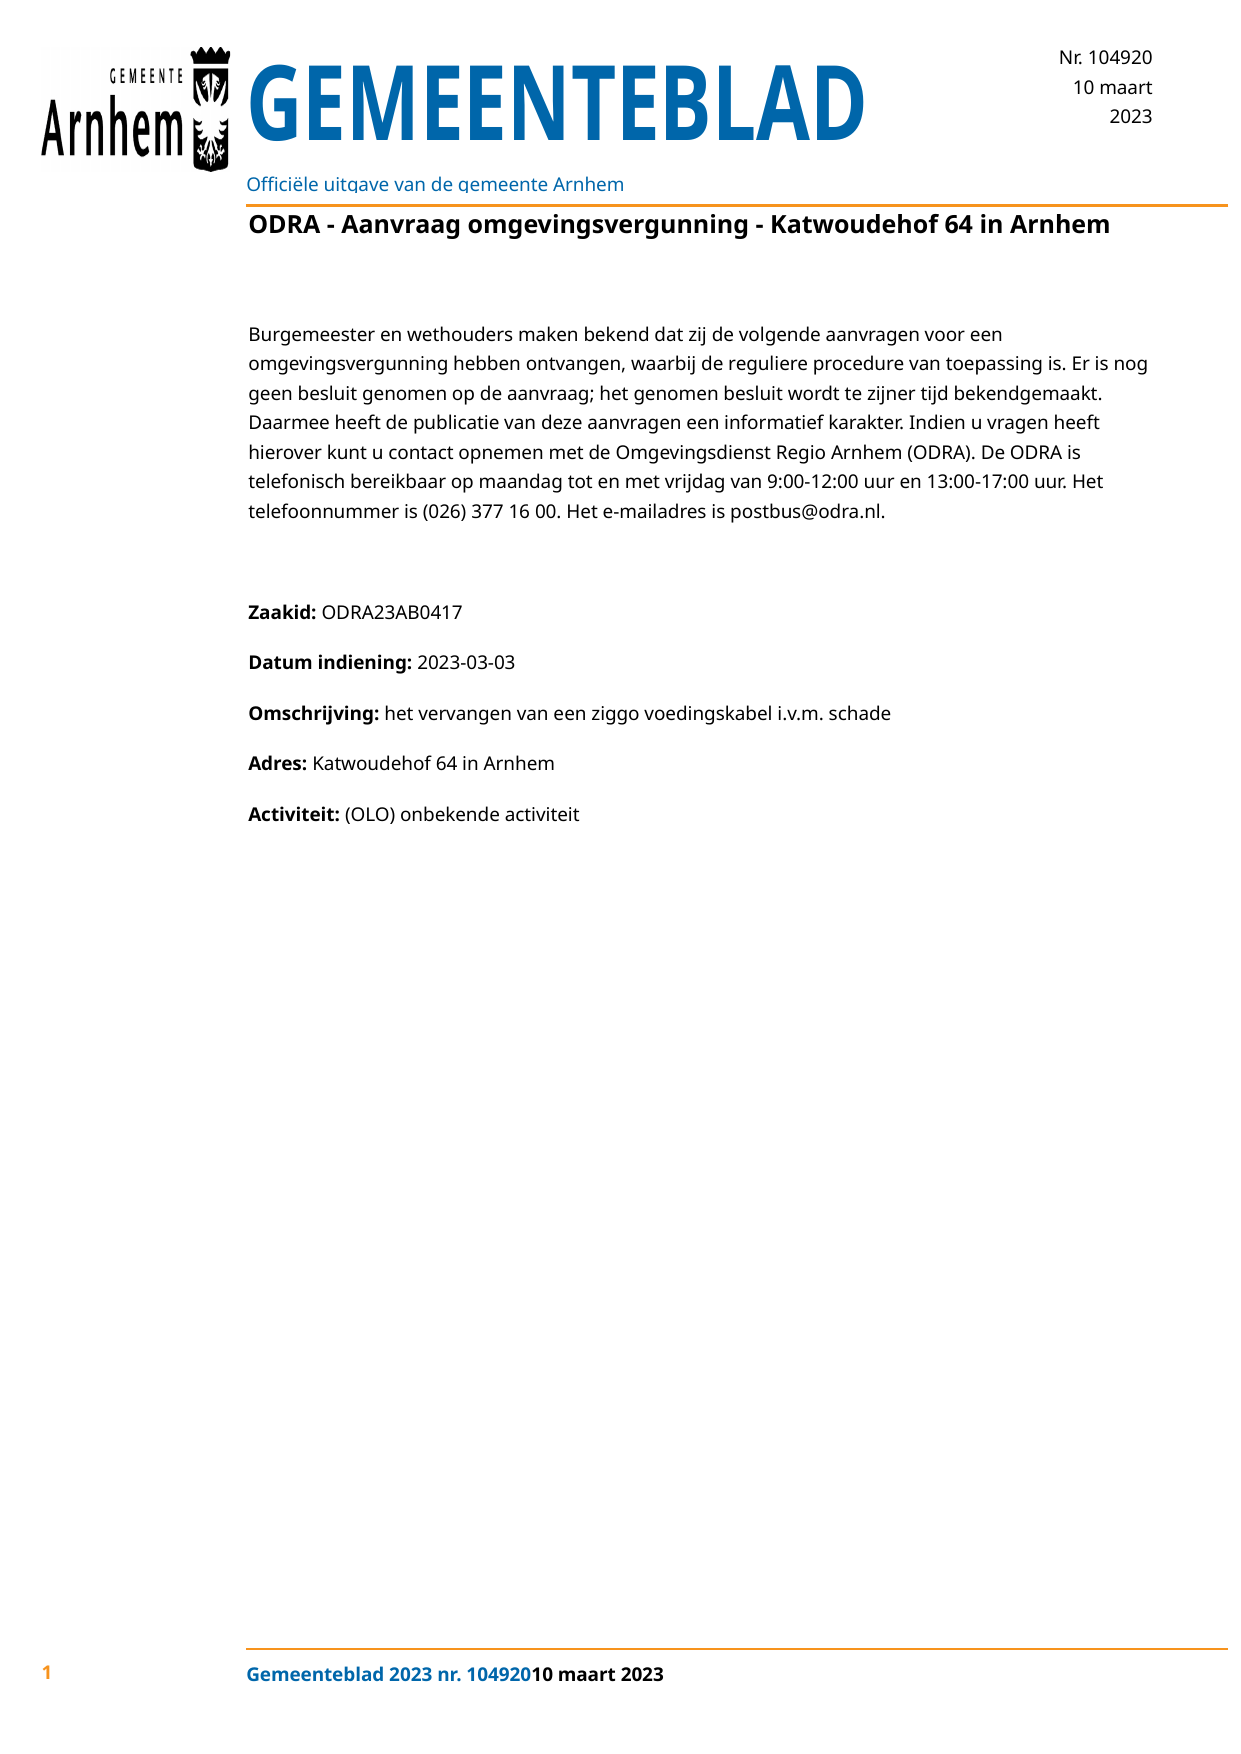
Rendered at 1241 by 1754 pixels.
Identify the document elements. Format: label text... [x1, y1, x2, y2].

text Datum indiening: 2023-03-03 [248, 649, 1152, 675]
text Adres: Katwoudehof 64 in Arnhem [248, 750, 1152, 776]
picture [41, 47, 231, 172]
text Activiteit: (OLO) onbekende activiteit [248, 801, 1152, 826]
text Omschrijving: het vervangen van een ziggo voedingskabel i.v.m. schade [248, 700, 1152, 726]
text Burgemeester en wethouders maken bekend dat zij de volgende aanvragen voor een omgevingsvergunning hebben ontvangen, waarbij de reguliere procedure van toepassing is. Er is nog geen besluit genomen op de aanvraag; het genomen besluit wordt te zijner tijd bekendgemaakt. Daarmee heeft de publicatie van deze aanvragen een informatief karakter. Indien u vragen heeft hierover kunt u contact opnemen met de Omgevingsdienst Regio Arnhem (ODRA). De ODRA is telefonisch bereikbaar op maandag tot en met vrijdag van 9:00-12:00 uur en 13:00-17:00 uur. Het telefoonnummer is (026) 377 16 00. Het e-mailadres is postbus@odra.nl. [248, 321, 1152, 524]
text ODRA - Aanvraag omgevingsvergunning - Katwoudehof 64 in Arnhem [248, 207, 1152, 241]
text Zaakid: ODRA23AB0417 [248, 599, 1152, 625]
